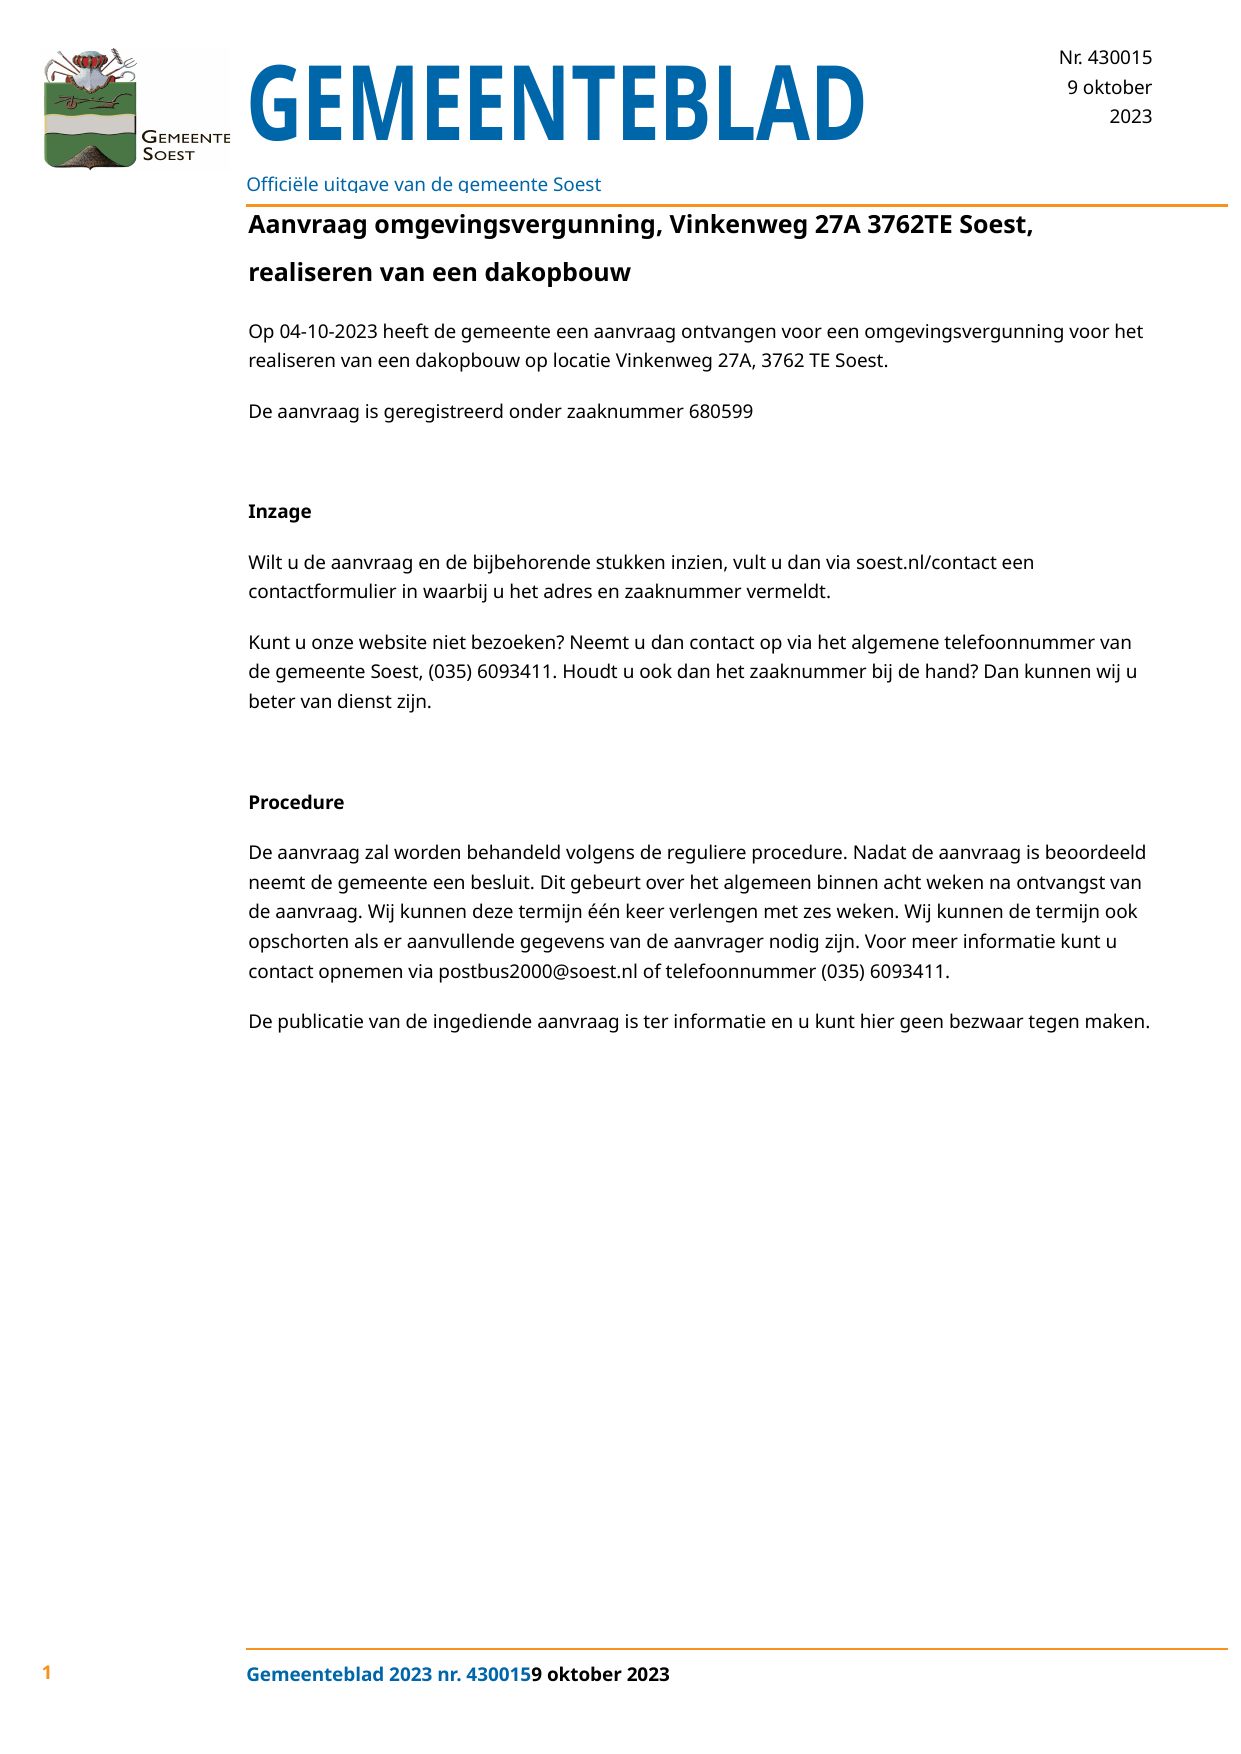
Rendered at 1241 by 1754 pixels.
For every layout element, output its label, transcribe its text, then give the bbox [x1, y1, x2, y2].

text De aanvraag zal worden behandeld volgens de reguliere procedure. Nadat de aanvraag is beoordeeld neemt de gemeente een besluit. Dit gebeurt over het algemeen binnen acht weken na ontvangst van de aanvraag. Wij kunnen deze termijn één keer verlengen met zes weken. Wij kunnen de termijn ook opschorten als er aanvullende gegevens van de aanvrager nodig zijn. Voor meer informatie kunt u contact opnemen via postbus2000@soest.nl of telefoonnummer (035) 6093411. [248, 839, 1152, 984]
picture [41, 47, 231, 172]
text Wilt u de aanvraag en de bijbehorende stukken inzien, vult u dan via soest.nl/contact een contactformulier in waarbij u het adres en zaaknummer vermeldt. [248, 549, 1152, 604]
text De aanvraag is geregistreerd onder zaaknummer 680599 [248, 398, 1152, 424]
text Inzage [248, 499, 1152, 524]
text Aanvraag omgevingsvergunning, Vinkenweg 27A 3762TE Soest, realiseren van een dakopbouw [248, 207, 1152, 288]
text De publicatie van de ingediende aanvraag is ter informatie en u kunt hier geen bezwaar tegen maken. [248, 1008, 1152, 1034]
text Procedure [248, 789, 1152, 815]
text Op 04-10-2023 heeft de gemeente een aanvraag ontvangen voor een omgevingsvergunning voor het realiseren van een dakopbouw op locatie Vinkenweg 27A, 3762 TE Soest. [248, 318, 1152, 373]
text Kunt u onze website niet bezoeken? Neemt u dan contact op via het algemene telefoonnummer van de gemeente Soest, (035) 6093411. Houdt u ook dan het zaaknummer bij de hand? Dan kunnen wij u beter van dienst zijn. [248, 629, 1152, 714]
